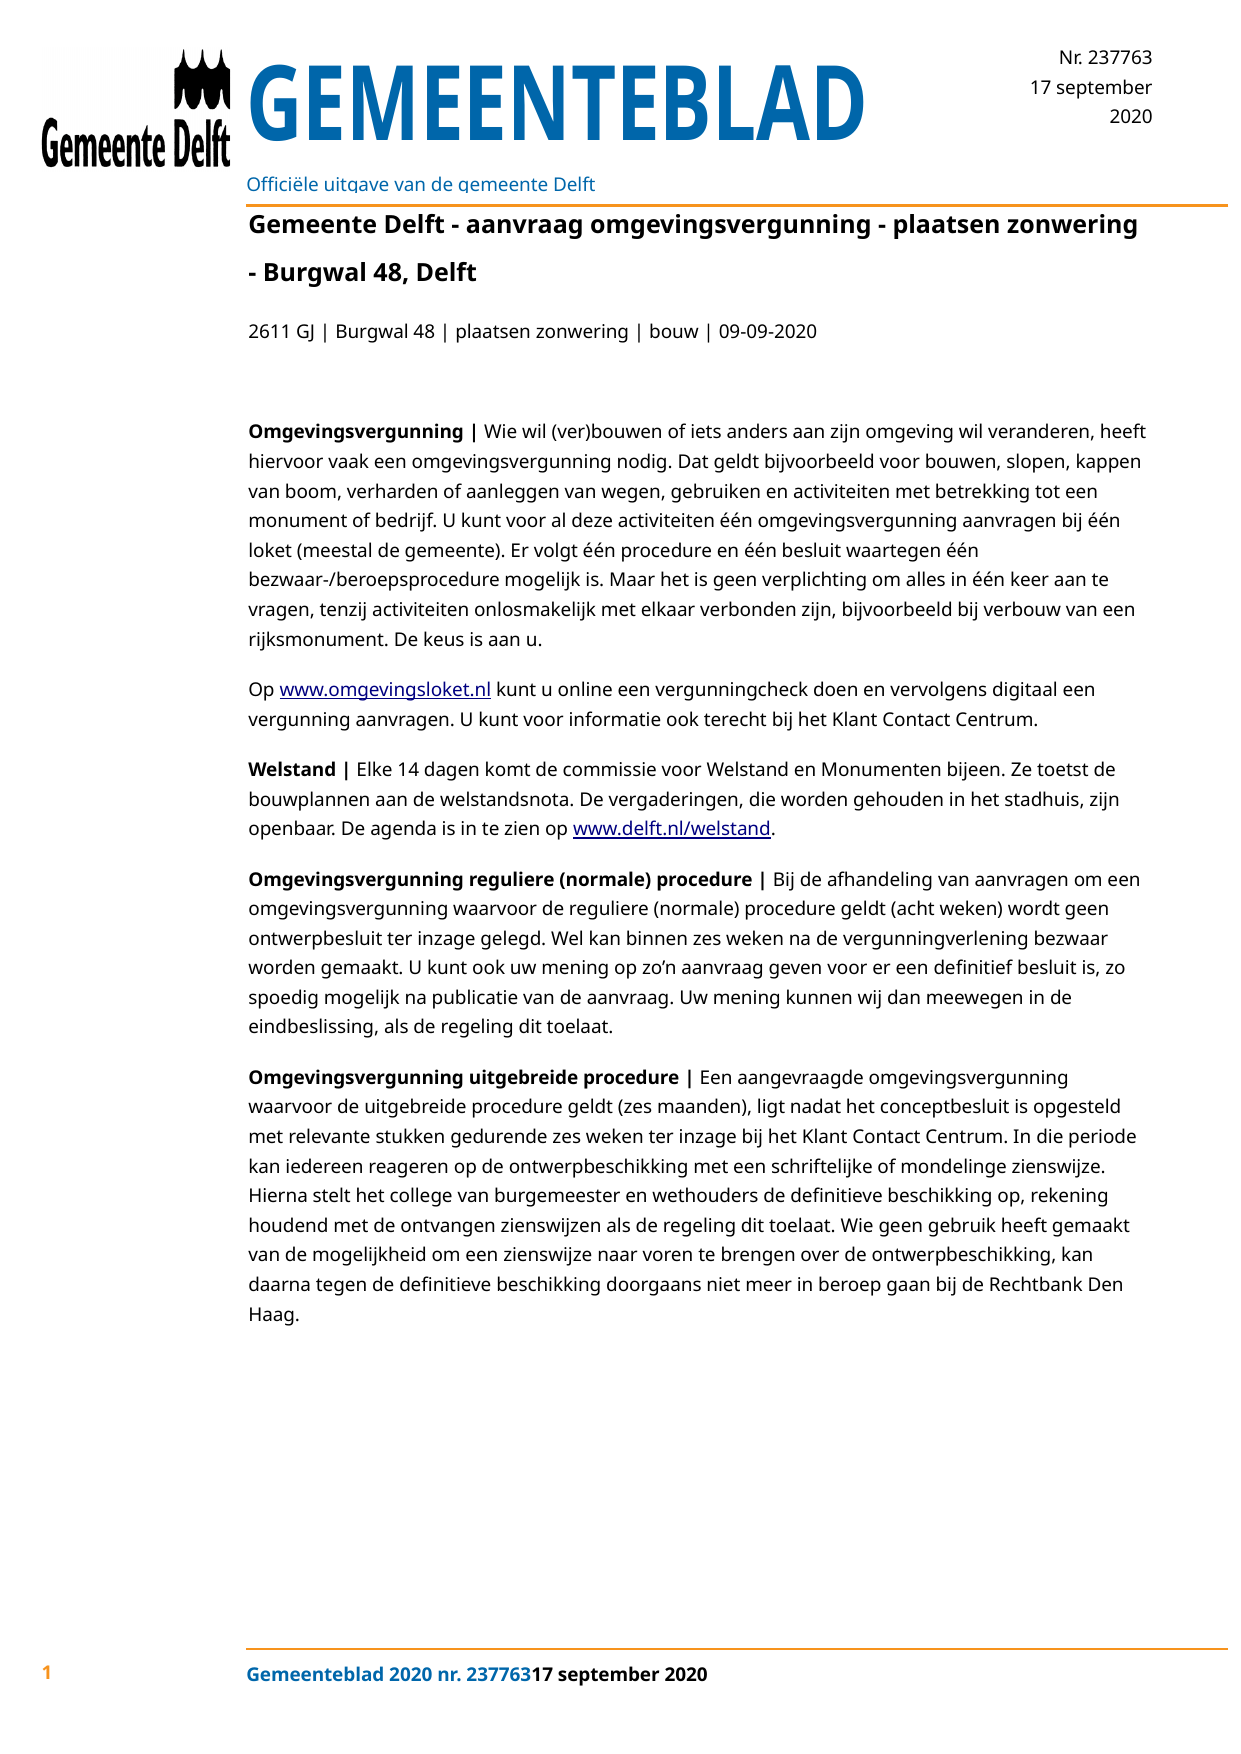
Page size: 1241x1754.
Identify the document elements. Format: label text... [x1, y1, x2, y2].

text Welstand | Elke 14 dagen komt de commissie voor Welstand en Monumenten bijeen. Ze toetst de bouwplannen aan de welstandsnota. De vergaderingen, die worden gehouden in het stadhuis, zijn openbaar. De agenda is in te zien op www.delft.nl/welstand. [248, 756, 1152, 841]
text Gemeente Delft - aanvraag omgevingsvergunning - plaatsen zonwering - Burgwal 48, Delft [248, 207, 1152, 288]
text Op www.omgevingsloket.nl kunt u online een vergunningcheck doen en vervolgens digitaal een vergunning aanvragen. U kunt voor informatie ook terecht bij het Klant Contact Centrum. [248, 676, 1152, 732]
text Omgevingsvergunning uitgebreide procedure | Een aangevraagde omgevingsvergunning waarvoor de uitgebreide procedure geldt (zes maanden), ligt nadat het conceptbesluit is opgesteld met relevante stukken gedurende zes weken ter inzage bij het Klant Contact Centrum. In die periode kan iedereen reageren op de ontwerpbeschikking met een schriftelijke of mondelinge zienswijze. Hierna stelt het college van burgemeester en wethouders de definitieve beschikking op, rekening houdend met de ontvangen zienswijzen als de regeling dit toelaat. Wie geen gebruik heeft gemaakt van de mogelijkheid om een zienswijze naar voren te brengen over de ontwerpbeschikking, kan daarna tegen de definitieve beschikking doorgaans niet meer in beroep gaan bij de Rechtbank Den Haag. [248, 1064, 1152, 1327]
text Omgevingsvergunning reguliere (normale) procedure | Bij de afhandeling van aanvragen om een omgevingsvergunning waarvoor de reguliere (normale) procedure geldt (acht weken) wordt geen ontwerpbesluit ter inzage gelegd. Wel kan binnen zes weken na de vergunningverlening bezwaar worden gemaakt. U kunt ook uw mening op zo’n aanvraag geven voor er een definitief besluit is, zo spoedig mogelijk na publicatie van de aanvraag. Uw mening kunnen wij dan meewegen in de eindbeslissing, als de regeling dit toelaat. [248, 866, 1152, 1039]
text Omgevingsvergunning | Wie wil (ver)bouwen of iets anders aan zijn omgeving wil veranderen, heeft hiervoor vaak een omgevingsvergunning nodig. Dat geldt bijvoorbeeld voor bouwen, slopen, kappen van boom, verharden of aanleggen van wegen, gebruiken en activiteiten met betrekking tot een monument of bedrijf. U kunt voor al deze activiteiten één omgevingsvergunning aanvragen bij één loket (meestal de gemeente). Er volgt één procedure en één besluit waartegen één bezwaar-/beroepsprocedure mogelijk is. Maar het is geen verplichting om alles in één keer aan te vragen, tenzij activiteiten onlosmakelijk met elkaar verbonden zijn, bijvoorbeeld bij verbouw van een rijksmonument. De keus is aan u. [248, 419, 1152, 652]
picture [41, 47, 231, 172]
text 2611 GJ | Burgwal 48 | plaatsen zonwering | bouw | 09-09-2020 [248, 318, 1152, 344]
